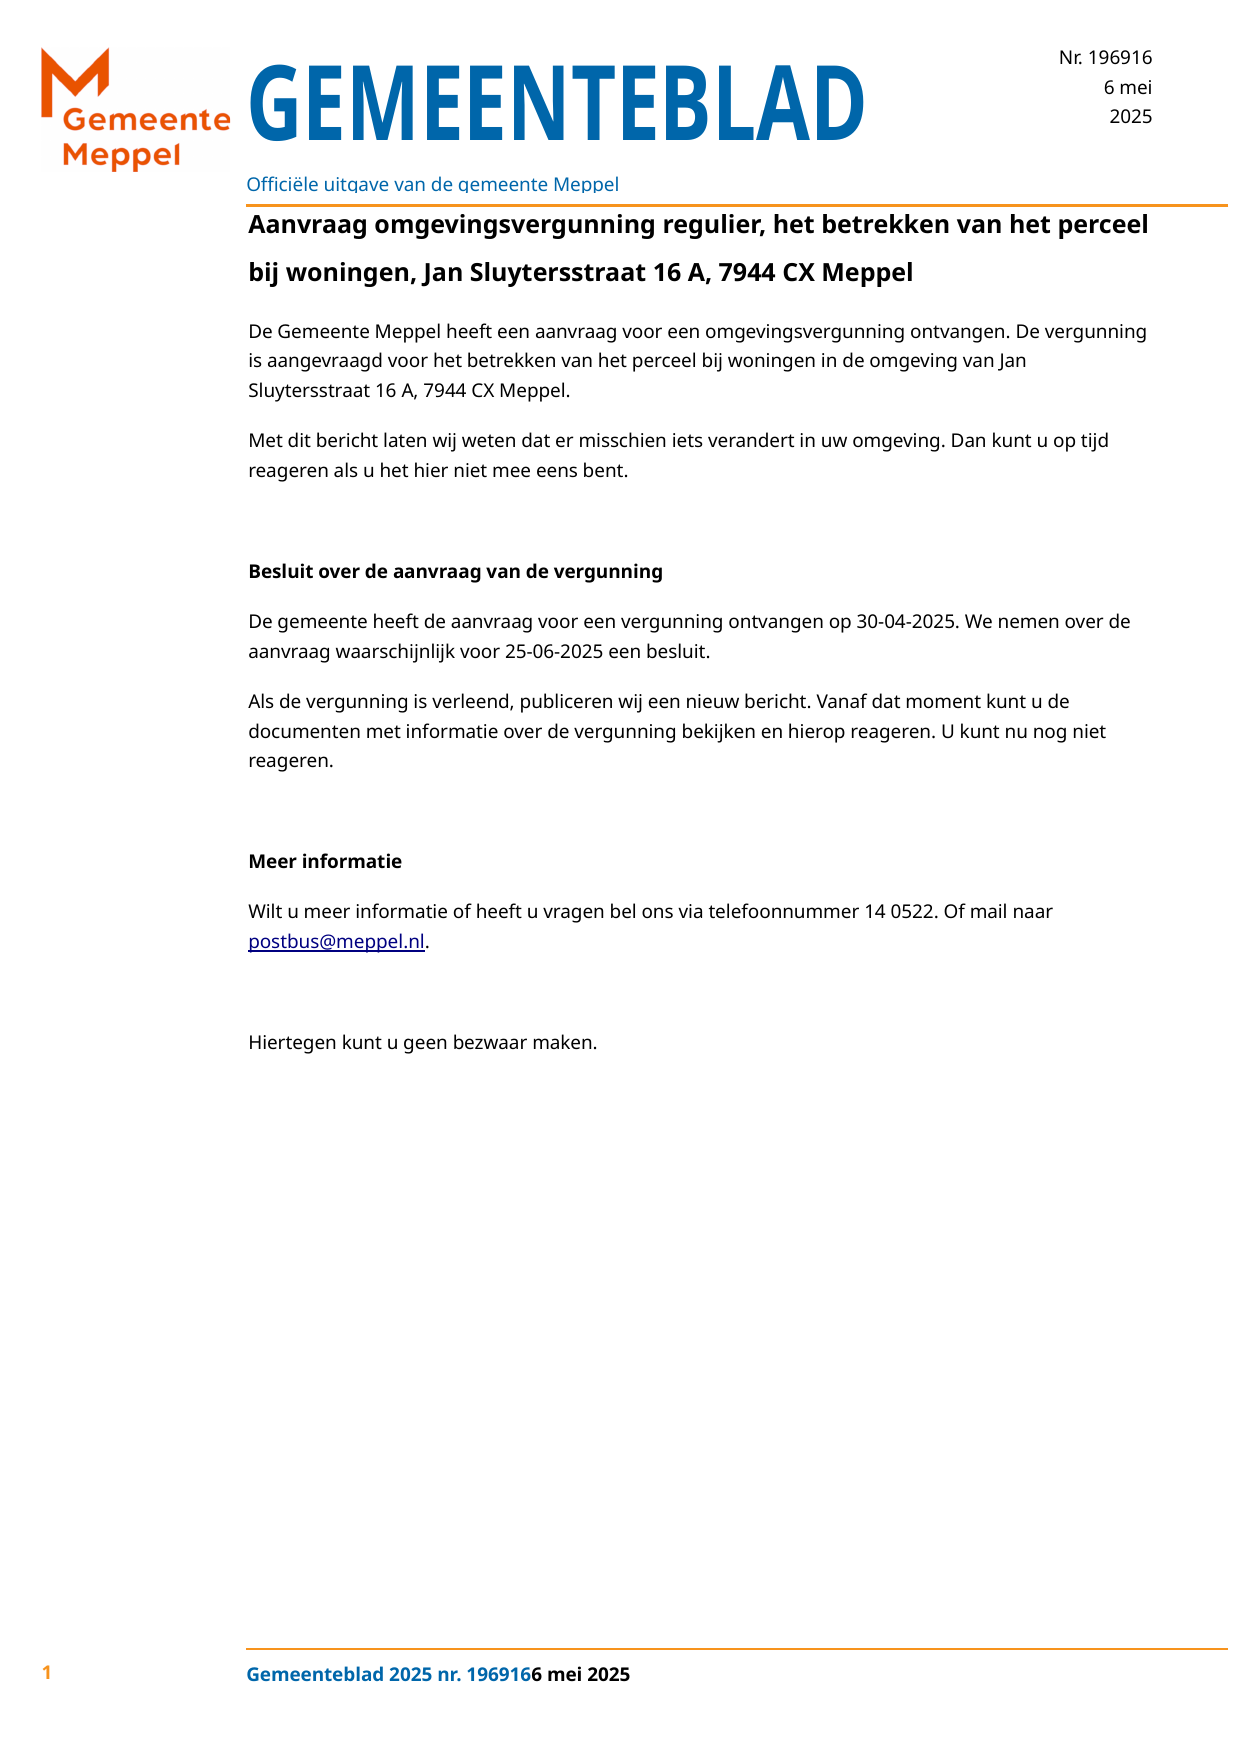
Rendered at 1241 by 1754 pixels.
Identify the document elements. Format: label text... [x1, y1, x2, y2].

text Aanvraag omgevingsvergunning regulier, het betrekken van het perceel bij woningen, Jan Sluytersstraat 16 A, 7944 CX Meppel [248, 207, 1152, 288]
text De gemeente heeft de aanvraag voor een vergunning ontvangen op 30-04-2025. We nemen over de aanvraag waarschijnlijk voor 25-06-2025 een besluit. [248, 608, 1152, 664]
picture [41, 47, 231, 172]
text Meer informatie [248, 848, 1152, 874]
text Als de vergunning is verleend, publiceren wij een nieuw bericht. Vanaf dat moment kunt u de documenten met informatie over de vergunning bekijken en hierop reageren. U kunt nu nog niet reageren. [248, 688, 1152, 773]
text De Gemeente Meppel heeft een aanvraag voor een omgevingsvergunning ontvangen. De vergunning is aangevraagd voor het betrekken van het perceel bij woningen in de omgeving van Jan Sluytersstraat 16 A, 7944 CX Meppel. [248, 318, 1152, 403]
text Besluit over de aanvraag van de vergunning [248, 558, 1152, 584]
text Met dit bericht laten wij weten dat er misschien iets verandert in uw omgeving. Dan kunt u op tijd reageren als u het hier niet mee eens bent. [248, 427, 1152, 483]
text Hiertegen kunt u geen bezwaar maken. [248, 1029, 1152, 1055]
text Wilt u meer informatie of heeft u vragen bel ons via telefoonnummer 14 0522. Of mail naar postbus@meppel.nl. [248, 899, 1152, 954]
